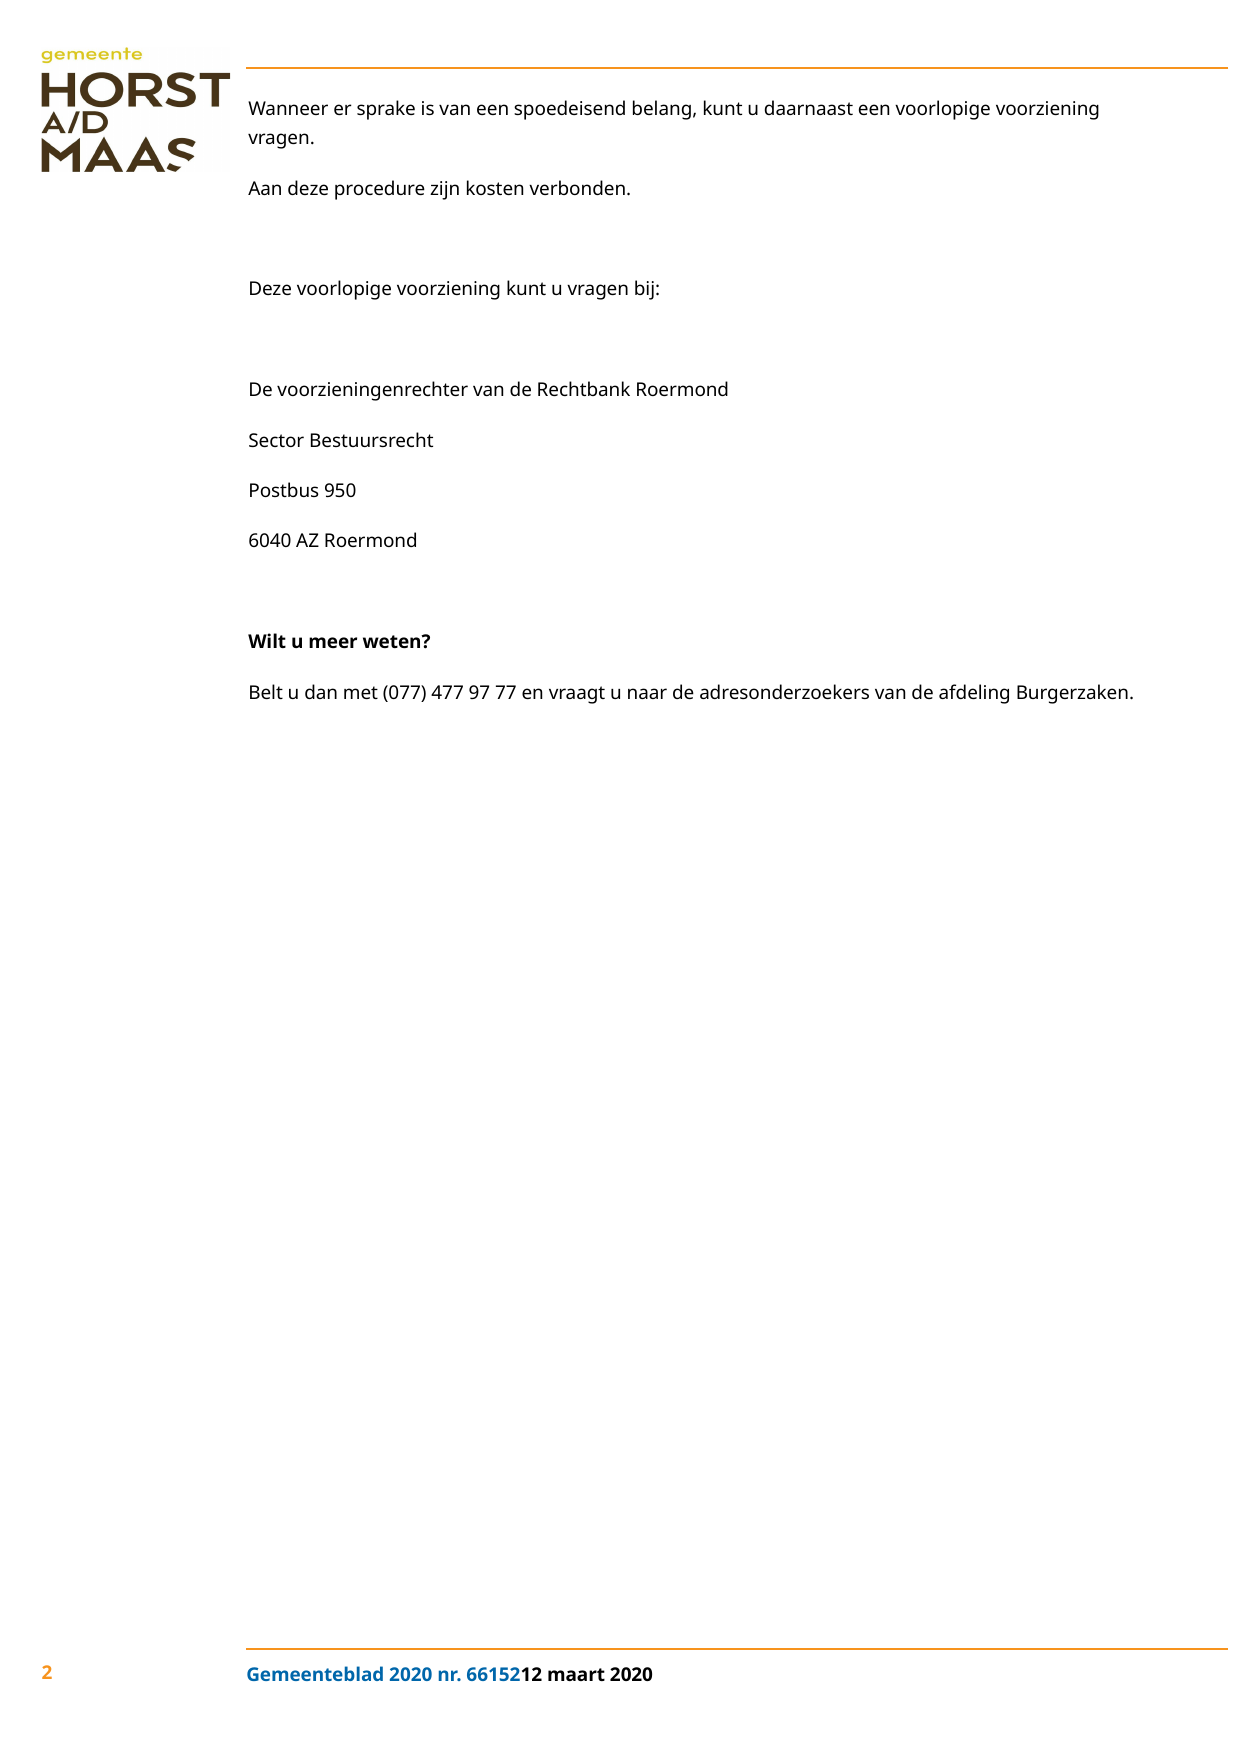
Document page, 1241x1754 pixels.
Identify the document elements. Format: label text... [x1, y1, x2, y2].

text Wanneer er sprake is van een spoedeisend belang, kunt u daarnaast een voorlopige voorziening vragen. [248, 95, 1152, 150]
text Deze voorlopige voorziening kunt u vragen bij: [248, 276, 1152, 301]
text Belt u dan met (077) 477 97 77 en vraagt u naar de adresonderzoekers van de afdeling Burgerzaken. [248, 679, 1152, 705]
text Postbus 950 [248, 477, 1152, 503]
text 6040 AZ Roermond [248, 528, 1152, 553]
text De voorzieningenrechter van de Rechtbank Roermond [248, 376, 1152, 402]
picture [41, 47, 231, 172]
text Sector Bestuursrecht [248, 427, 1152, 453]
text Wilt u meer weten? [248, 628, 1152, 654]
text Aan deze procedure zijn kosten verbonden. [248, 175, 1152, 201]
